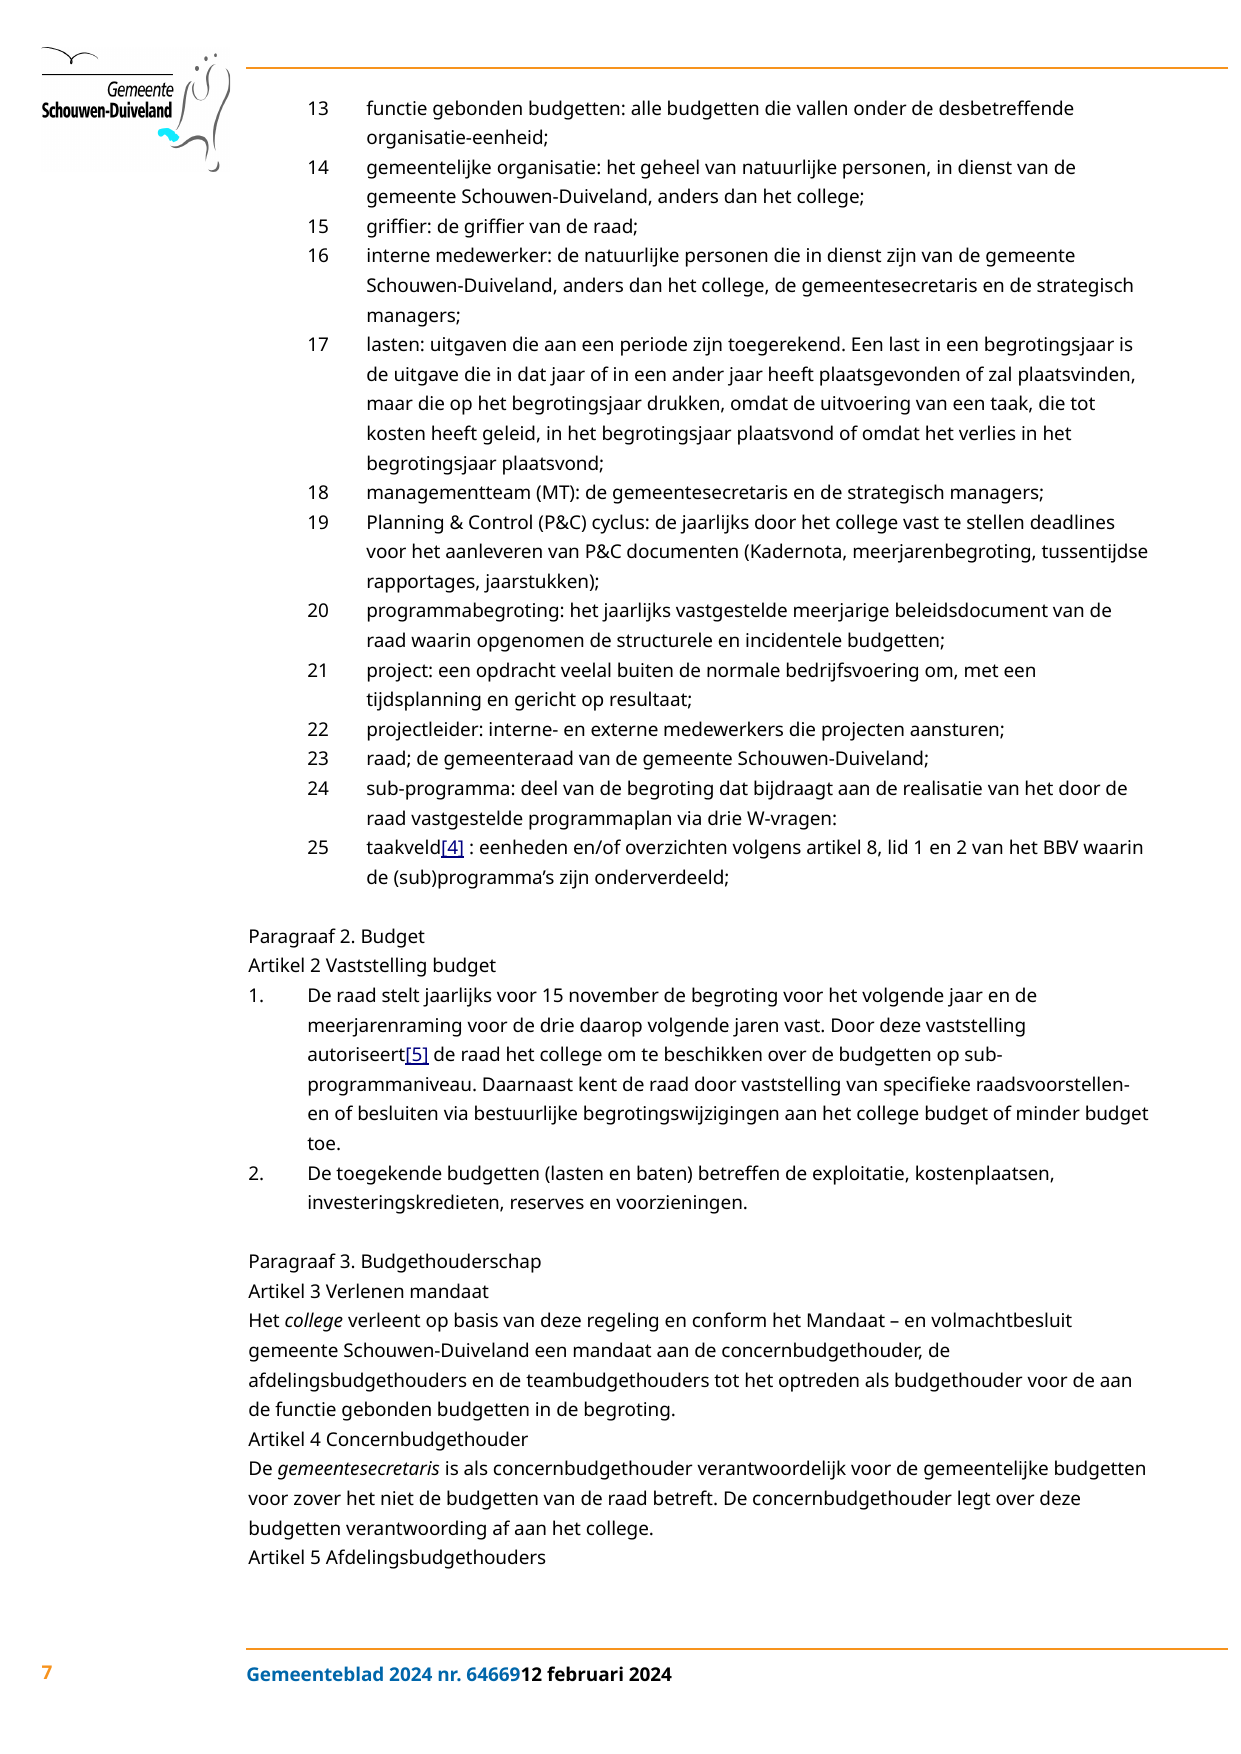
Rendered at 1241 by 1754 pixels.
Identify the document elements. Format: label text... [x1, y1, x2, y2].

list taakveld[4] : eenheden en/of overzichten volgens artikel 8, lid 1 en 2 van het BBV waarin de (sub)programma’s zijn onderverdeeld; [307, 834, 1152, 890]
list managementteam (MT): de gemeentesecretaris en de strategisch managers; [307, 479, 1152, 505]
text Artikel 5 Afdelingsbudgethouders [248, 1544, 1152, 1570]
list De toegekende budgetten (lasten en baten) betreffen de exploitatie, kostenplaatsen, investeringskredieten, reserves en voorzieningen. [248, 1160, 1152, 1215]
text Paragraaf 3. Budgethouderschap [248, 1248, 1152, 1274]
list functie gebonden budgetten: alle budgetten die vallen onder de desbetreffende organisatie-eenheid; [307, 95, 1152, 150]
list raad; de gemeenteraad van de gemeente Schouwen-Duiveland; [307, 746, 1152, 771]
list lasten: uitgaven die aan een periode zijn toegerekend. Een last in een begrotingsjaar is de uitgave die in dat jaar of in een ander jaar heeft plaatsgevonden of zal plaatsvinden, maar die op het begrotingsjaar drukken, omdat de uitvoering van een taak, die tot kosten heeft geleid, in het begrotingsjaar plaatsvond of omdat het verlies in het begrotingsjaar plaatsvond; [307, 331, 1152, 476]
list gemeentelijke organisatie: het geheel van natuurlijke personen, in dienst van de gemeente Schouwen-Duiveland, anders dan het college; [307, 154, 1152, 209]
list interne medewerker: de natuurlijke personen die in dienst zijn van de gemeente Schouwen-Duiveland, anders dan het college, de gemeentesecretaris en de strategisch managers; [307, 243, 1152, 328]
text Artikel 3 Verlenen mandaat [248, 1278, 1152, 1304]
list programmabegroting: het jaarlijks vastgestelde meerjarige beleidsdocument van de raad waarin opgenomen de structurele en incidentele budgetten; [307, 598, 1152, 653]
list project: een opdracht veelal buiten de normale bedrijfsvoering om, met een tijdsplanning en gericht op resultaat; [307, 657, 1152, 712]
list projectleider: interne- en externe medewerkers die projecten aansturen; [307, 716, 1152, 742]
text Artikel 2 Vaststelling budget [248, 953, 1152, 978]
picture [41, 47, 231, 172]
list griffier: de griffier van de raad; [307, 213, 1152, 239]
text De gemeentesecretaris is als concernbudgethouder verantwoordelijk voor de gemeentelijke budgetten voor zover het niet de budgetten van de raad betreft. De concernbudgethouder legt over deze budgetten verantwoording af aan het college. [248, 1456, 1152, 1541]
list Planning & Control (P&C) cyclus: de jaarlijks door het college vast te stellen deadlines voor het aanleveren van P&C documenten (Kadernota, meerjarenbegroting, tussentijdse rapportages, jaarstukken); [307, 509, 1152, 594]
list De raad stelt jaarlijks voor 15 november de begroting voor het volgende jaar en de meerjarenraming voor de drie daarop volgende jaren vast. Door deze vaststelling autoriseert[5] de raad het college om te beschikken over de budgetten op sub-programmaniveau. Daarnaast kent de raad door vaststelling van specifieke raadsvoorstellen- en of besluiten via bestuurlijke begrotingswijzigingen aan het college budget of minder budget toe. [248, 982, 1152, 1156]
text Artikel 4 Concernbudgethouder [248, 1426, 1152, 1452]
text Paragraaf 2. Budget [248, 923, 1152, 949]
text Het college verleent op basis van deze regeling en conform het Mandaat – en volmachtbesluit gemeente Schouwen-Duiveland een mandaat aan de concernbudgethouder, de afdelingsbudgethouders en de teambudgethouders tot het optreden als budgethouder voor de aan de functie gebonden budgetten in de begroting. [248, 1308, 1152, 1422]
list sub-programma: deel van de begroting dat bijdraagt aan de realisatie van het door de raad vastgestelde programmaplan via drie W-vragen: [307, 775, 1152, 831]
